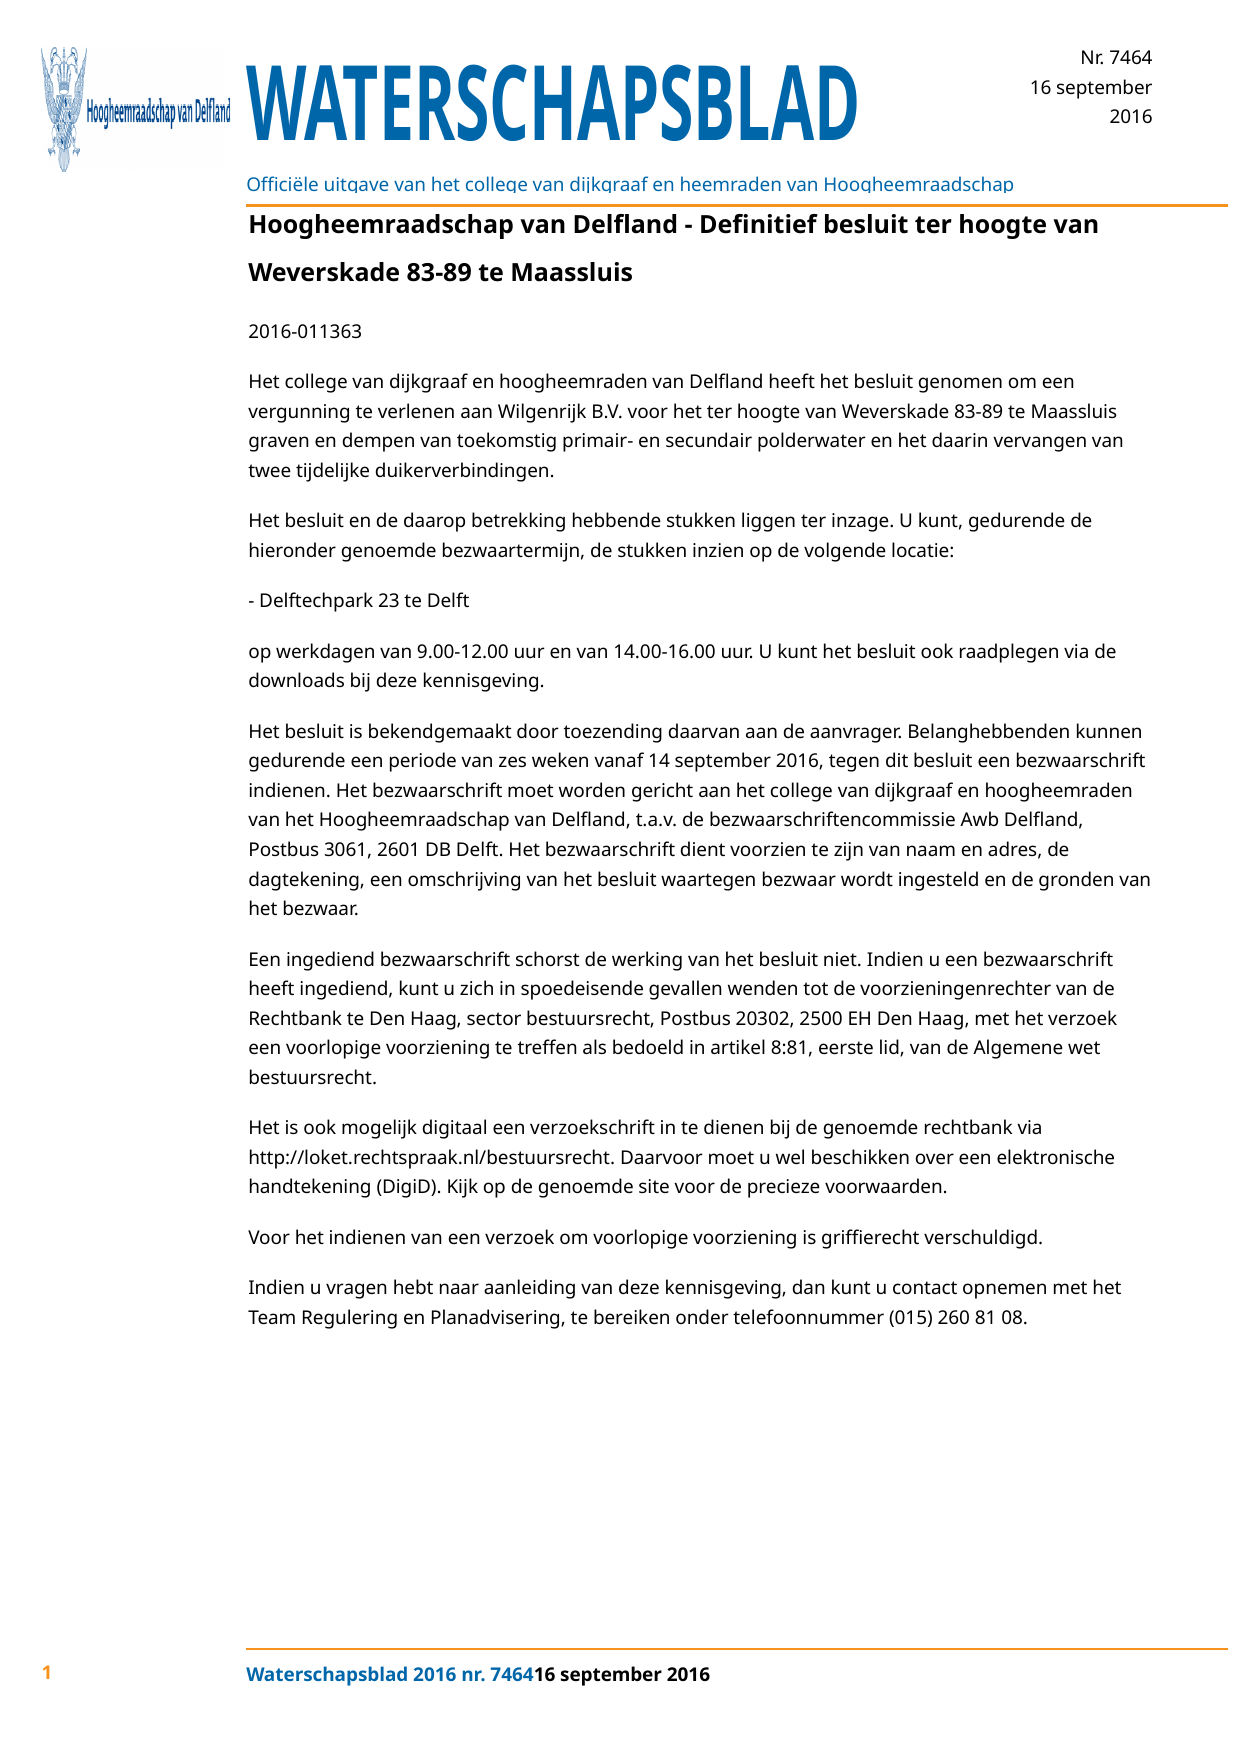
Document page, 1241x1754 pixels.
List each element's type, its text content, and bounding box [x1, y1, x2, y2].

text 2016-011363 [248, 318, 1152, 344]
text Voor het indienen van een verzoek om voorlopige voorziening is griffierecht verschuldigd. [248, 1224, 1152, 1250]
text Indien u vragen hebt naar aanleiding van deze kennisgeving, dan kunt u contact opnemen met het Team Regulering en Planadvisering, te bereiken onder telefoonnummer (015) 260 81 08. [248, 1274, 1152, 1330]
text Een ingediend bezwaarschrift schorst de werking van het besluit niet. Indien u een bezwaarschrift heeft ingediend, kunt u zich in spoedeisende gevallen wenden tot de voorzieningenrechter van de Rechtbank te Den Haag, sector bestuursrecht, Postbus 20302, 2500 EH Den Haag, met het verzoek een voorlopige voorziening te treffen als bedoeld in artikel 8:81, eerste lid, van de Algemene wet bestuursrecht. [248, 946, 1152, 1090]
text Het college van dijkgraaf en hoogheemraden van Delfland heeft het besluit genomen om een vergunning te verlenen aan Wilgenrijk B.V. voor het ter hoogte van Weverskade 83-89 te Maassluis graven en dempen van toekomstig primair- en secundair polderwater en het daarin vervangen van twee tijdelijke duikerverbindingen. [248, 368, 1152, 483]
text Het besluit en de daarop betrekking hebbende stukken liggen ter inzage. U kunt, gedurende de hieronder genoemde bezwaartermijn, de stukken inzien op de volgende locatie: [248, 507, 1152, 563]
picture [41, 47, 231, 172]
text Het is ook mogelijk digitaal een verzoekschrift in te dienen bij de genoemde rechtbank via http://loket.rechtspraak.nl/bestuursrecht. Daarvoor moet u wel beschikken over een elektronische handtekening (DigiD). Kijk op de genoemde site voor de precieze voorwaarden. [248, 1114, 1152, 1199]
text Hoogheemraadschap van Delfland - Definitief besluit ter hoogte van Weverskade 83-89 te Maassluis [248, 207, 1152, 288]
text Het besluit is bekendgemaakt door toezending daarvan aan de aanvrager. Belanghebbenden kunnen gedurende een periode van zes weken vanaf 14 september 2016, tegen dit besluit een bezwaarschrift indienen. Het bezwaarschrift moet worden gericht aan het college van dijkgraaf en hoogheemraden van het Hoogheemraadschap van Delfland, t.a.v. de bezwaarschriftencommissie Awb Delfland, Postbus 3061, 2601 DB Delft. Het bezwaarschrift dient voorzien te zijn van naam en adres, de dagtekening, een omschrijving van het besluit waartegen bezwaar wordt ingesteld en de gronden van het bezwaar. [248, 718, 1152, 921]
text - Delftechpark 23 te Delft [248, 587, 1152, 613]
text op werkdagen van 9.00-12.00 uur en van 14.00-16.00 uur. U kunt het besluit ook raadplegen via de downloads bij deze kennisgeving. [248, 638, 1152, 693]
